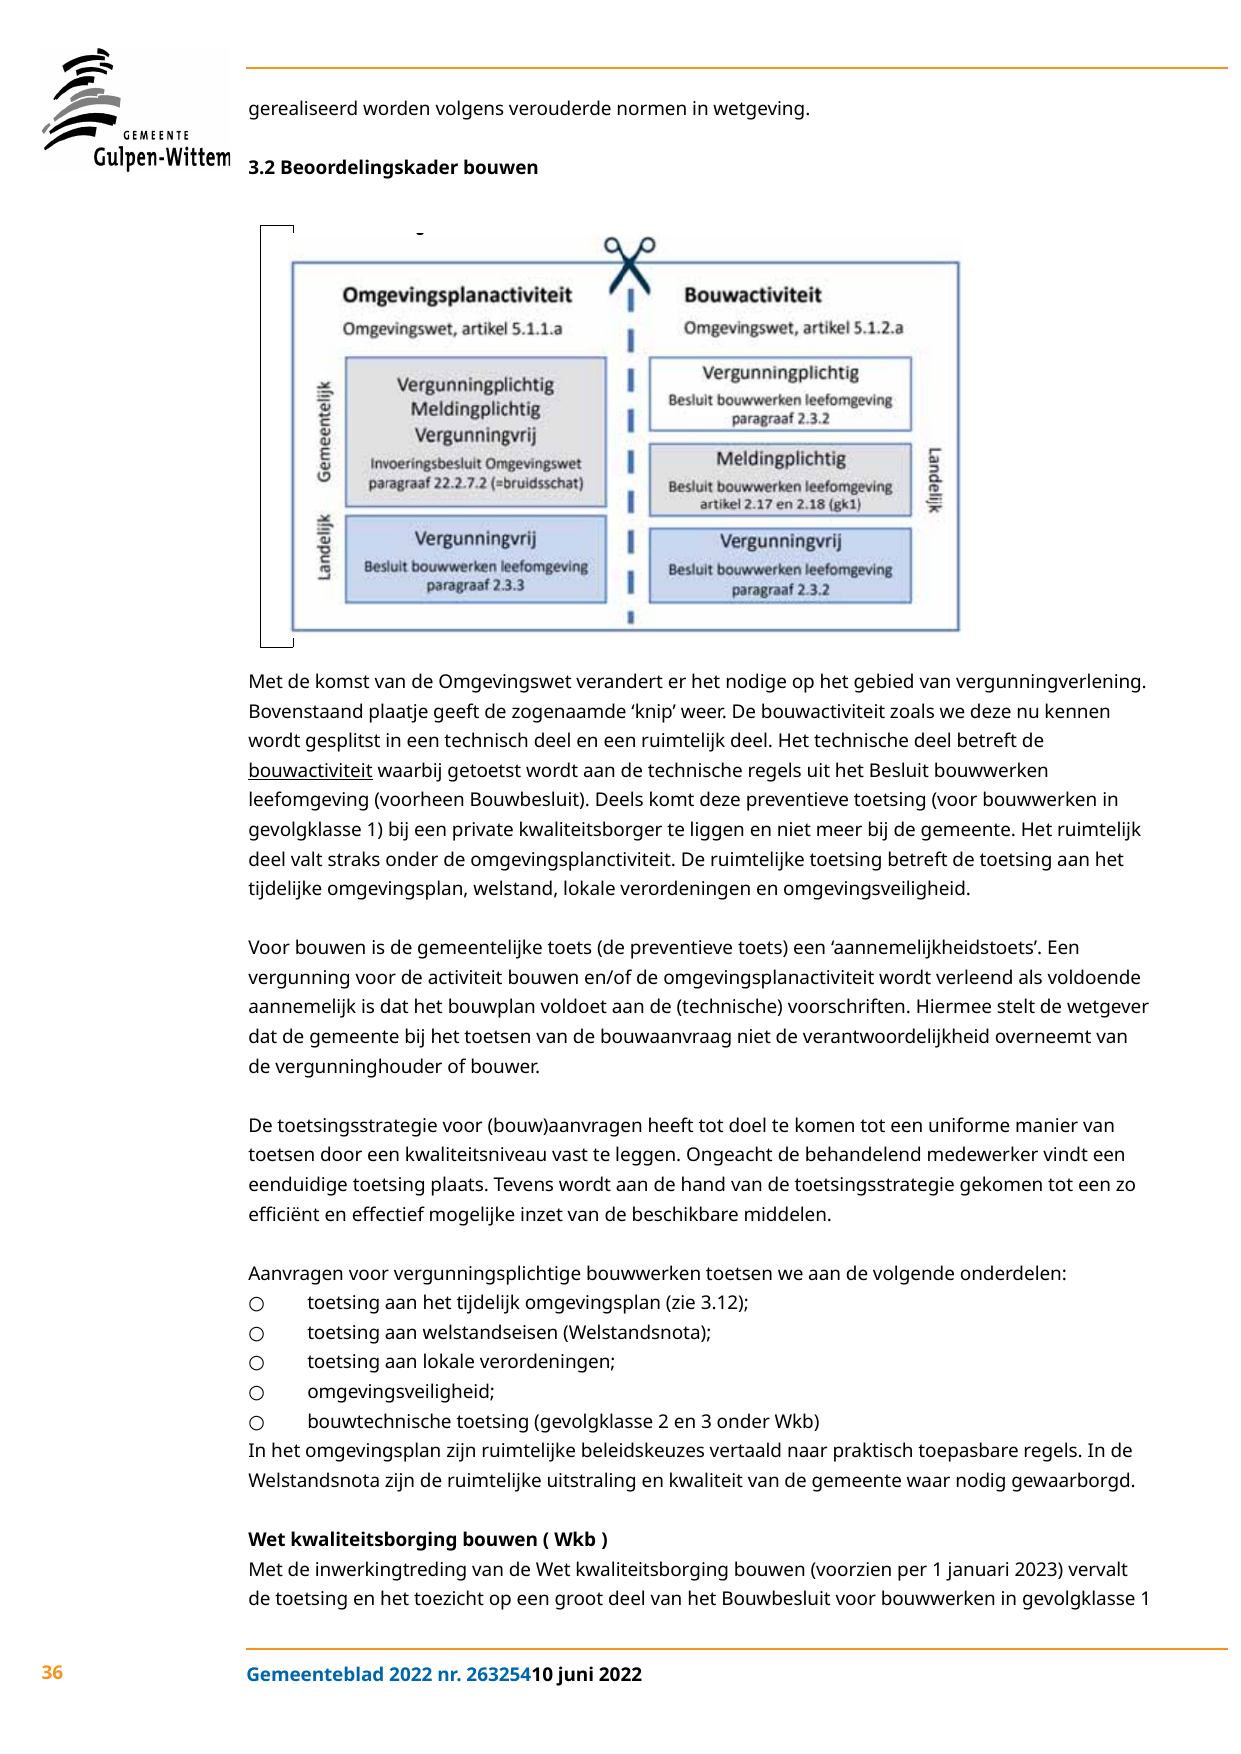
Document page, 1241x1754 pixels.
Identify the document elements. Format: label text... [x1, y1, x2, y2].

text 3.2 Beoordelingskader bouwen [248, 154, 1152, 180]
text De toetsingsstrategie voor (bouw)aanvragen heeft tot doel te komen tot een uniforme manier van toetsen door een kwaliteitsniveau vast te leggen. Ongeacht de behandelend medewerker vindt een eenduidige toetsing plaats. Tevens wordt aan de hand van de toetsingsstrategie gekomen tot een zo efficiënt en effectief mogelijke inzet van de beschikbare middelen. [248, 1112, 1152, 1226]
text In het omgevingsplan zijn ruimtelijke beleidskeuzes vertaald naar praktisch toepasbare regels. In de Welstandsnota zijn de ruimtelijke uitstraling en kwaliteit van de gemeente waar nodig gewaarborgd. [248, 1437, 1152, 1493]
picture [41, 47, 231, 172]
text Met de inwerkingtreding van de Wet kwaliteitsborging bouwen (voorzien per 1 januari 2023) vervalt de toetsing en het toezicht op een groot deel van het Bouwbesluit voor bouwwerken in gevolgklasse 1 [248, 1556, 1152, 1611]
list toetsing aan het tijdelijk omgevingsplan (zie 3.12); [248, 1289, 1152, 1315]
list toetsing aan lokale verordeningen; [248, 1349, 1152, 1374]
picture [268, 233, 977, 638]
text gerealiseerd worden volgens verouderde normen in wetgeving. [248, 95, 1152, 121]
list bouwtechnische toetsing (gevolgklasse 2 en 3 onder Wkb) [248, 1408, 1152, 1433]
text Wet kwaliteitsborging bouwen ( Wkb ) [248, 1526, 1152, 1552]
text Voor bouwen is de gemeentelijke toets (de preventieve toets) een ‘aannemelijkheidstoets’. Een vergunning voor de activiteit bouwen en/of de omgevingsplanactiviteit wordt verleend als voldoende aannemelijk is dat het bouwplan voldoet aan de (technische) voorschriften. Hiermee stelt de wetgever dat de gemeente bij het toetsen van de bouwaanvraag niet de verantwoordelijkheid overneemt van de vergunninghouder of bouwer. [248, 934, 1152, 1078]
list toetsing aan welstandseisen (Welstandsnota); [248, 1319, 1152, 1345]
text Aanvragen voor vergunningsplichtige bouwwerken toetsen we aan de volgende onderdelen: [248, 1260, 1152, 1286]
list omgevingsveiligheid; [248, 1378, 1152, 1404]
text Met de komst van de Omgevingswet verandert er het nodige op het gebied van vergunningverlening. Bovenstaand plaatje geeft de zogenaamde ‘knip’ weer. De bouwactiviteit zoals we deze nu kennen wordt gesplitst in een technisch deel en een ruimtelijk deel. Het technische deel betreft de bouwactiviteit waarbij getoetst wordt aan de technische regels uit het Besluit bouwwerken leefomgeving (voorheen Bouwbesluit). Deels komt deze preventieve toetsing (voor bouwwerken in gevolgklasse 1) bij een private kwaliteitsborger te liggen en niet meer bij de gemeente. Het ruimtelijk deel valt straks onder de omgevingsplanctiviteit. De ruimtelijke toetsing betreft de toetsing aan het tijdelijke omgevingsplan, welstand, lokale verordeningen en omgevingsveiligheid. [248, 668, 1152, 901]
